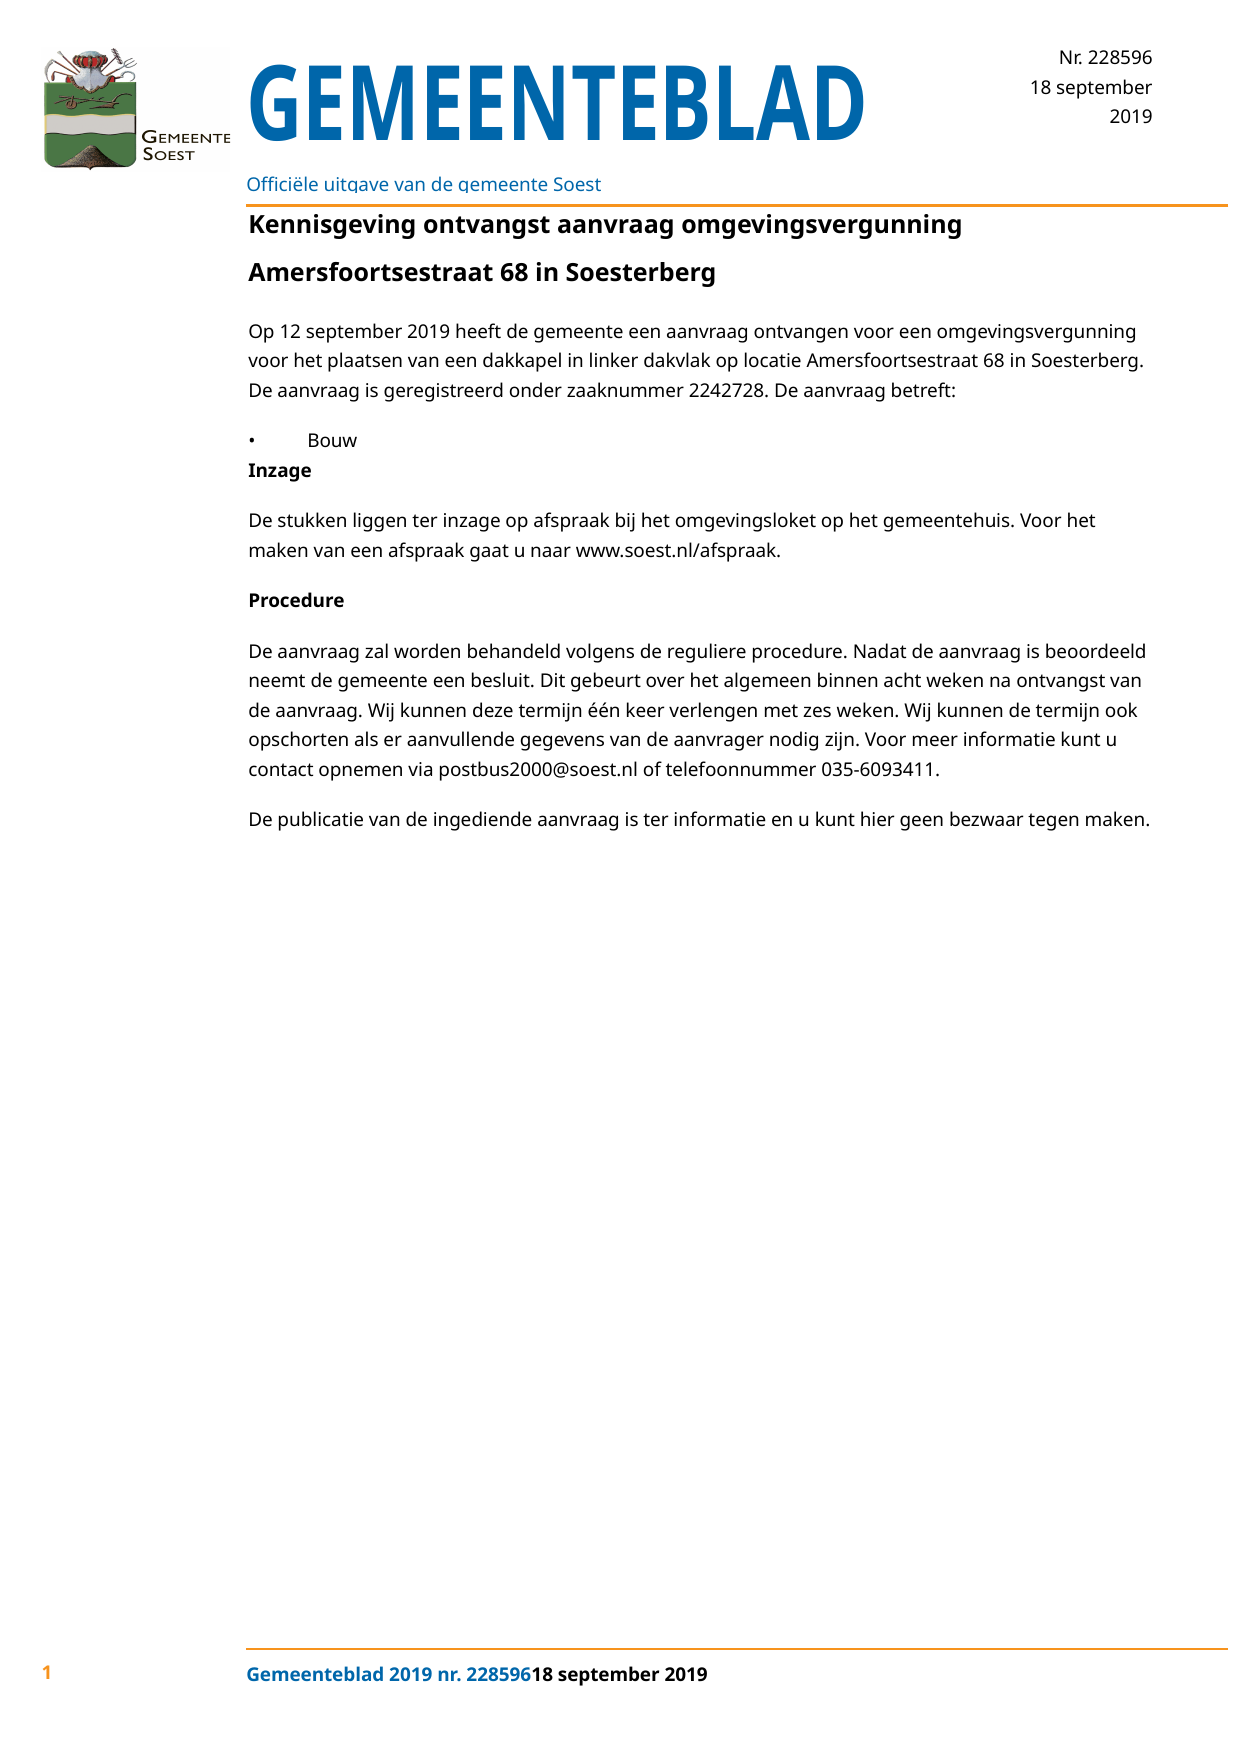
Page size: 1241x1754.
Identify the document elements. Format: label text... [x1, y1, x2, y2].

text De publicatie van de ingediende aanvraag is ter informatie en u kunt hier geen bezwaar tegen maken. [248, 807, 1152, 832]
text Procedure [248, 587, 1152, 613]
text De aanvraag zal worden behandeld volgens de reguliere procedure. Nadat de aanvraag is beoordeeld neemt de gemeente een besluit. Dit gebeurt over het algemeen binnen acht weken na ontvangst van de aanvraag. Wij kunnen deze termijn één keer verlengen met zes weken. Wij kunnen de termijn ook opschorten als er aanvullende gegevens van de aanvrager nodig zijn. Voor meer informatie kunt u contact opnemen via postbus2000@soest.nl of telefoonnummer 035-6093411. [248, 638, 1152, 782]
text Op 12 september 2019 heeft de gemeente een aanvraag ontvangen voor een omgevingsvergunning voor het plaatsen van een dakkapel in linker dakvlak op locatie Amersfoortsestraat 68 in Soesterberg. De aanvraag is geregistreerd onder zaaknummer 2242728. De aanvraag betreft: [248, 318, 1152, 403]
picture [41, 47, 231, 172]
text De stukken liggen ter inzage op afspraak bij het omgevingsloket op het gemeentehuis. Voor het maken van een afspraak gaat u naar www.soest.nl/afspraak. [248, 507, 1152, 563]
text Kennisgeving ontvangst aanvraag omgevingsvergunning Amersfoortsestraat 68 in Soesterberg [248, 207, 1152, 288]
list Bouw [248, 427, 1152, 453]
text Inzage [248, 457, 1152, 483]
